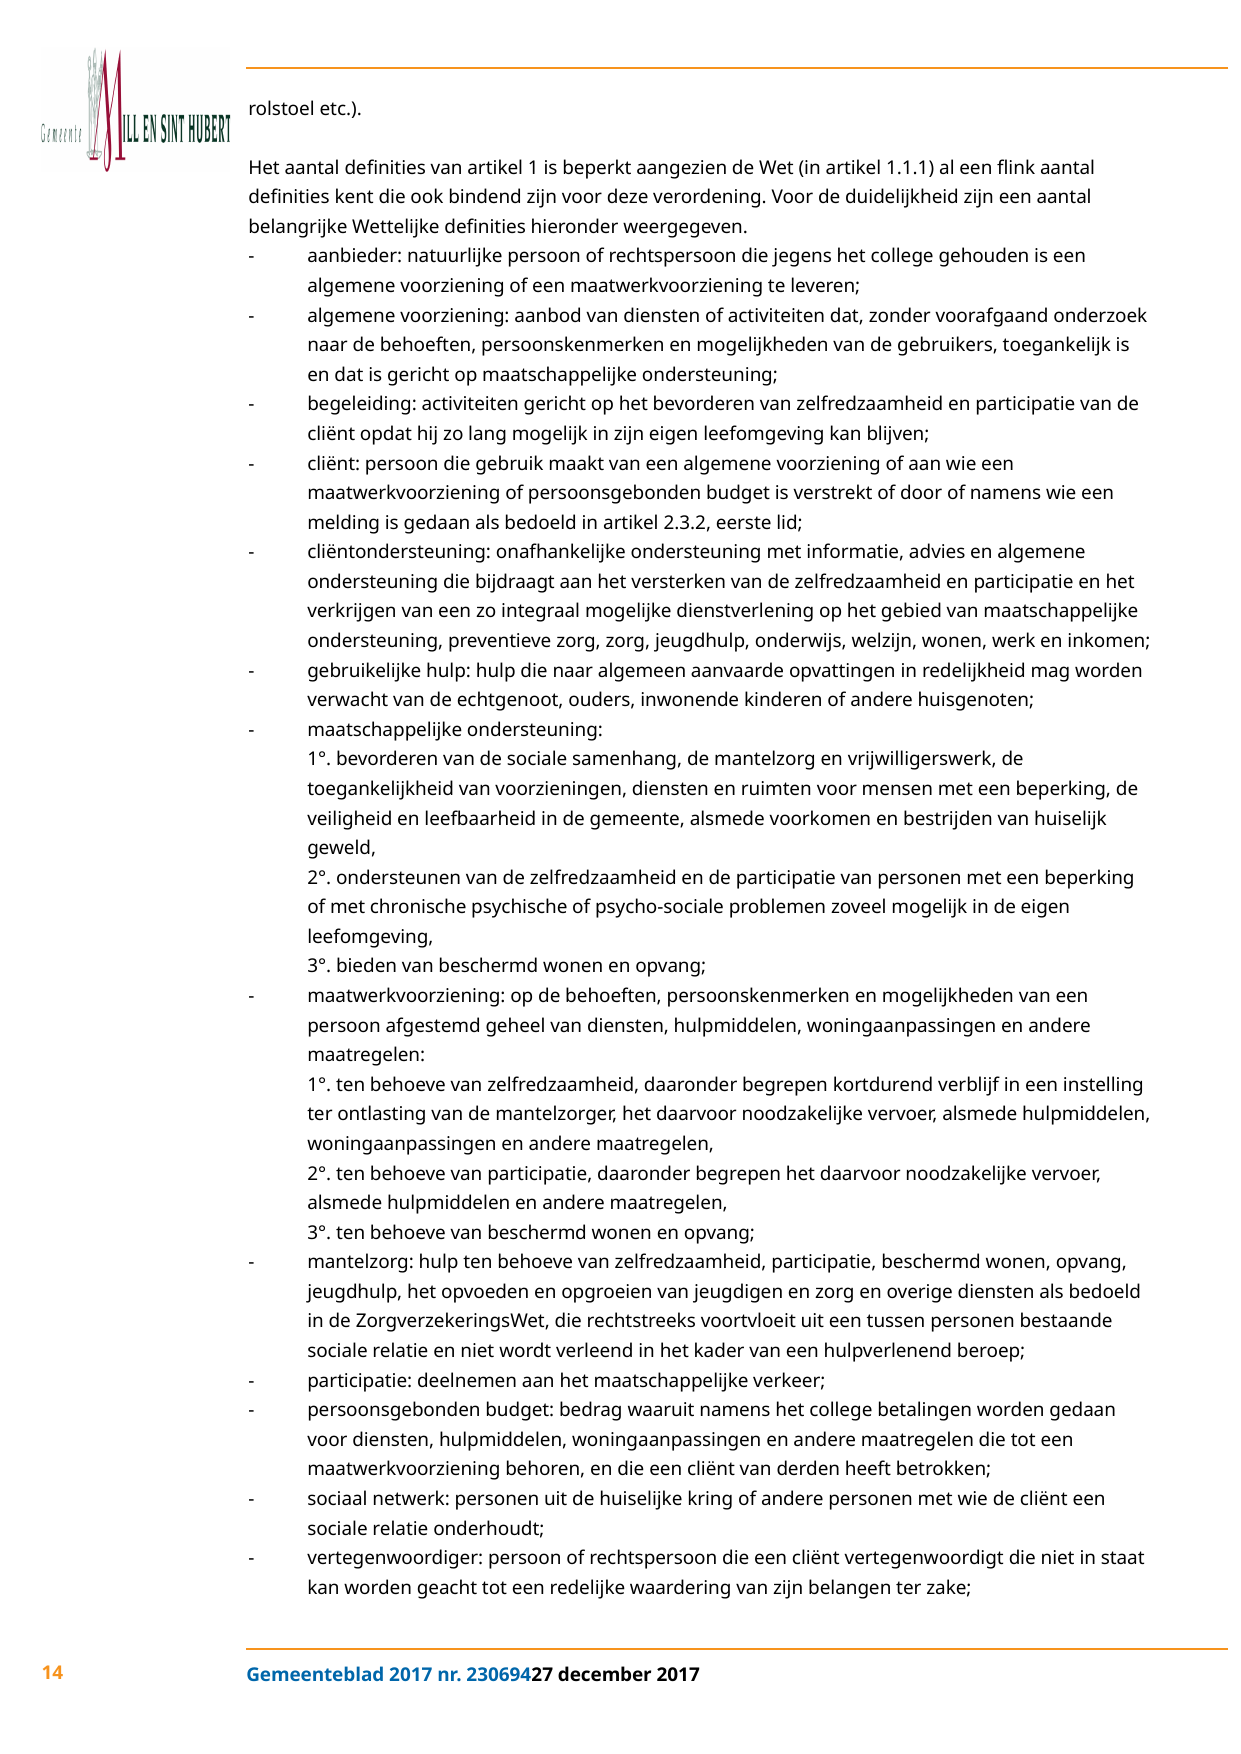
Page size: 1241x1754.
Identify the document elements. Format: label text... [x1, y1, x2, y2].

list mantelzorg: hulp ten behoeve van zelfredzaamheid, participatie, beschermd wonen, opvang, jeugdhulp, het opvoeden en opgroeien van jeugdigen en zorg en overige diensten als bedoeld in de ZorgverzekeringsWet, die rechtstreeks voortvloeit uit een tussen personen bestaande sociale relatie en niet wordt verleend in het kader van een hulpverlenend beroep; [248, 1248, 1152, 1363]
list maatschappelijke ondersteuning: [248, 716, 1152, 742]
list persoonsgebonden budget: bedrag waaruit namens het college betalingen worden gedaan voor diensten, hulpmiddelen, woningaanpassingen en andere maatregelen die tot een maatwerkvoorziening behoren, en die een cliënt van derden heeft betrokken; [248, 1396, 1152, 1481]
list algemene voorziening: aanbod van diensten of activiteiten dat, zonder voorafgaand onderzoek naar de behoeften, persoonskenmerken en mogelijkheden van de gebruikers, toegankelijk is en dat is gericht op maatschappelijke ondersteuning; [248, 302, 1152, 387]
list 1°. bevorderen van de sociale samenhang, de mantelzorg en vrijwilligerswerk, de toegankelijkheid van voorzieningen, diensten en ruimten voor mensen met een beperking, de veiligheid en leefbaarheid in de gemeente, alsmede voorkomen en bestrijden van huiselijk geweld, [248, 746, 1152, 860]
text Het aantal definities van artikel 1 is beperkt aangezien de Wet (in artikel 1.1.1) al een flink aantal definities kent die ook bindend zijn voor deze verordening. Voor de duidelijkheid zijn een aantal belangrijke Wettelijke definities hieronder weergegeven. [248, 154, 1152, 239]
list participatie: deelnemen aan het maatschappelijke verkeer; [248, 1367, 1152, 1393]
list aanbieder: natuurlijke persoon of rechtspersoon die jegens het college gehouden is een algemene voorziening of een maatwerkvoorziening te leveren; [248, 243, 1152, 298]
list cliënt: persoon die gebruik maakt van een algemene voorziening of aan wie een maatwerkvoorziening of persoonsgebonden budget is verstrekt of door of namens wie een melding is gedaan als bedoeld in artikel 2.3.2, eerste lid; [248, 450, 1152, 535]
list maatwerkvoorziening: op de behoeften, persoonskenmerken en mogelijkheden van een persoon afgestemd geheel van diensten, hulpmiddelen, woningaanpassingen en andere maatregelen: [248, 982, 1152, 1067]
list 2°. ten behoeve van participatie, daaronder begrepen het daarvoor noodzakelijke vervoer, alsmede hulpmiddelen en andere maatregelen, [248, 1160, 1152, 1215]
list gebruikelijke hulp: hulp die naar algemeen aanvaarde opvattingen in redelijkheid mag worden verwacht van de echtgenoot, ouders, inwonende kinderen of andere huisgenoten; [248, 657, 1152, 712]
list 3°. bieden van beschermd wonen en opvang; [248, 953, 1152, 978]
list 3°. ten behoeve van beschermd wonen en opvang; [248, 1219, 1152, 1245]
picture [41, 47, 231, 172]
list vertegenwoordiger: persoon of rechtspersoon die een cliënt vertegenwoordigt die niet in staat kan worden geacht tot een redelijke waardering van zijn belangen ter zake; [248, 1544, 1152, 1600]
list sociaal netwerk: personen uit de huiselijke kring of andere personen met wie de cliёnt een sociale relatie onderhoudt; [248, 1485, 1152, 1541]
list begeleiding: activiteiten gericht op het bevorderen van zelfredzaamheid en participatie van de cliënt opdat hij zo lang mogelijk in zijn eigen leefomgeving kan blijven; [248, 391, 1152, 446]
list 1°. ten behoeve van zelfredzaamheid, daaronder begrepen kortdurend verblijf in een instelling ter ontlasting van de mantelzorger, het daarvoor noodzakelijke vervoer, alsmede hulpmiddelen, woningaanpassingen en andere maatregelen, [248, 1071, 1152, 1156]
list cliёntondersteuning: onafhankelijke ondersteuning met informatie, advies en algemene ondersteuning die bijdraagt aan het versterken van de zelfredzaamheid en participatie en het verkrijgen van een zo integraal mogelijke dienstverlening op het gebied van maatschappelijke ondersteuning, preventieve zorg, zorg, jeugdhulp, onderwijs, welzijn, wonen, werk en inkomen; [248, 538, 1152, 653]
text rolstoel etc.). [248, 95, 1152, 121]
list 2°. ondersteunen van de zelfredzaamheid en de participatie van personen met een beperking of met chronische psychische of psycho-sociale problemen zoveel mogelijk in de eigen leefomgeving, [248, 864, 1152, 949]
